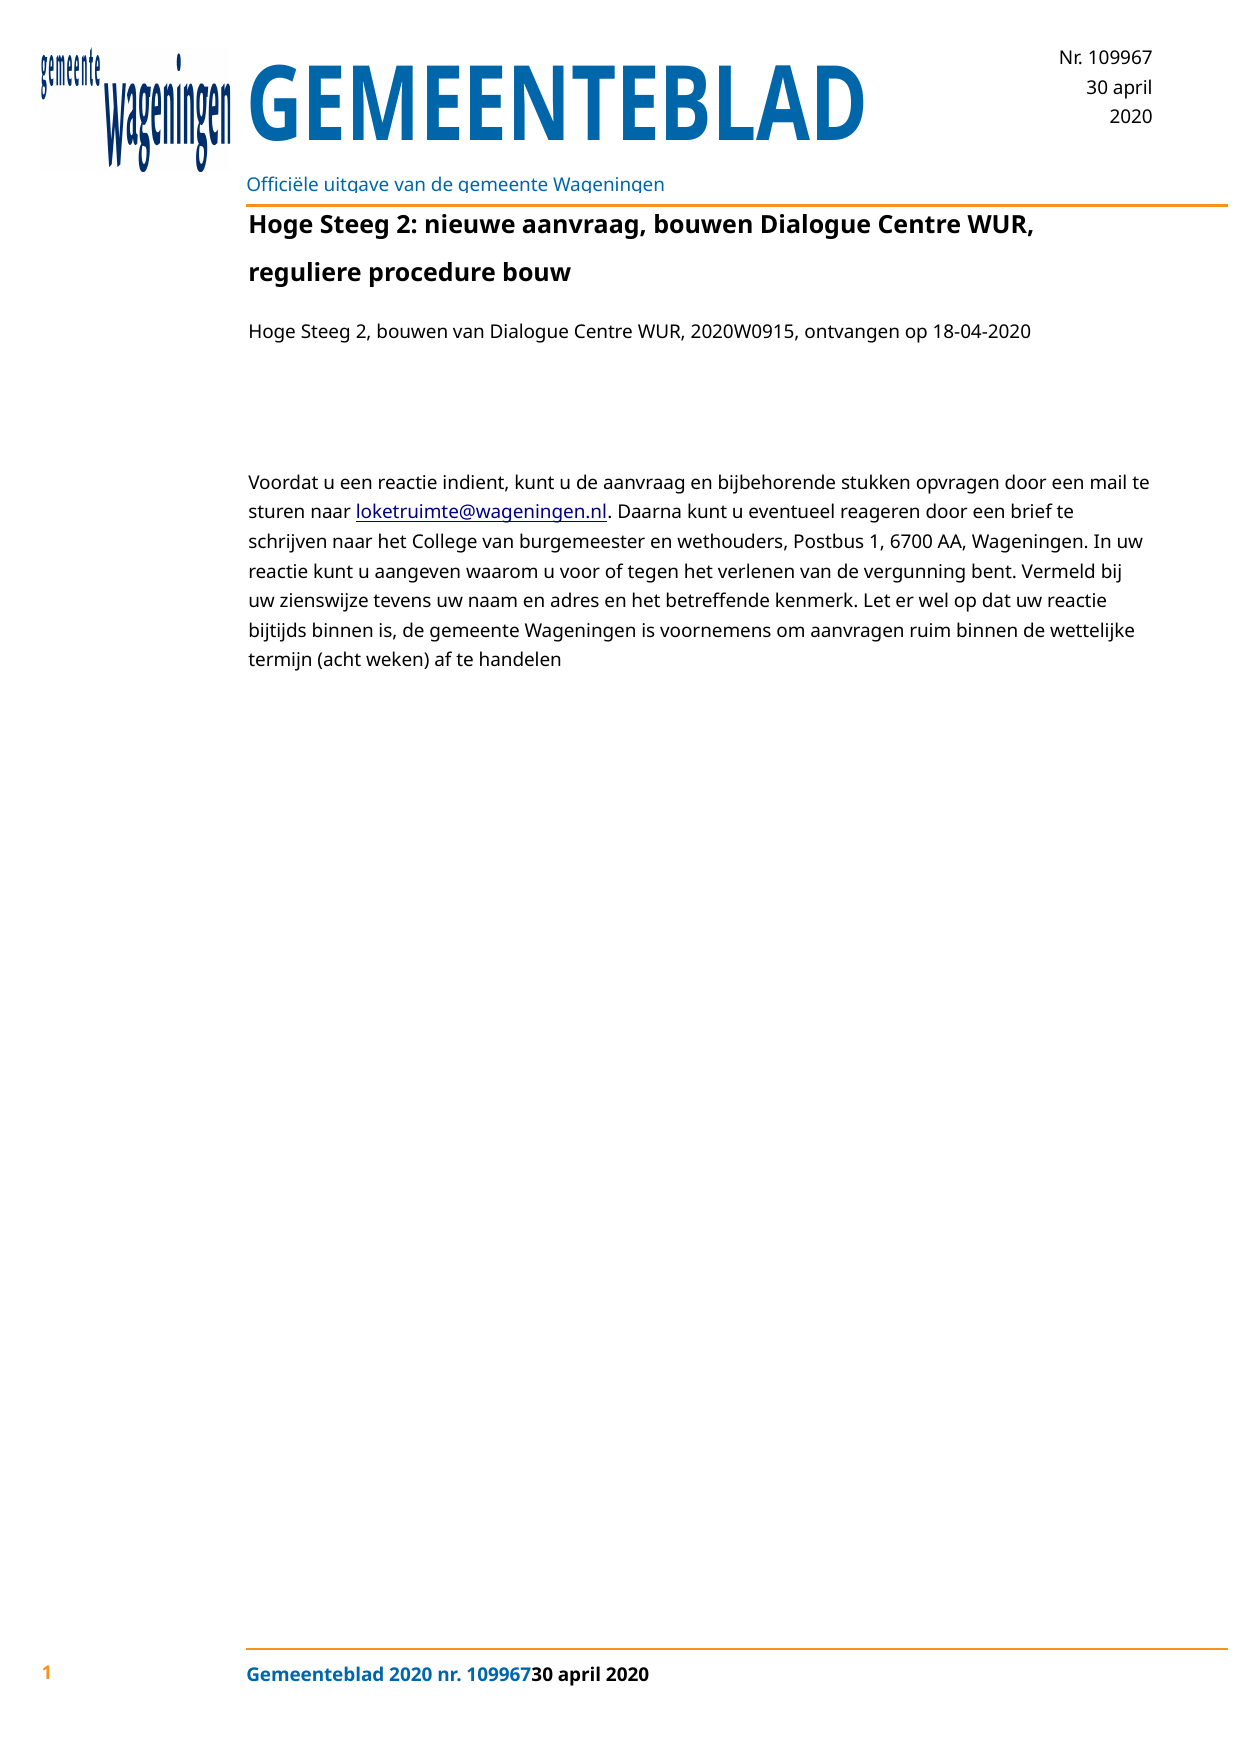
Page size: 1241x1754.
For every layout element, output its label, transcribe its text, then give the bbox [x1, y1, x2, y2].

text Hoge Steeg 2, bouwen van Dialogue Centre WUR, 2020W0915, ontvangen op 18-04-2020 [248, 318, 1152, 344]
picture [41, 47, 231, 172]
text Hoge Steeg 2: nieuwe aanvraag, bouwen Dialogue Centre WUR, reguliere procedure bouw [248, 207, 1152, 288]
text Voordat u een reactie indient, kunt u de aanvraag en bijbehorende stukken opvragen door een mail te sturen naar loketruimte@wageningen.nl. Daarna kunt u eventueel reageren door een brief te schrijven naar het College van burgemeester en wethouders, Postbus 1, 6700 AA, Wageningen. In uw reactie kunt u aangeven waarom u voor of tegen het verlenen van de vergunning bent. Vermeld bij uw zienswijze tevens uw naam en adres en het betreffende kenmerk. Let er wel op dat uw reactie bijtijds binnen is, de gemeente Wageningen is voornemens om aanvragen ruim binnen de wettelijke termijn (acht weken) af te handelen [248, 469, 1152, 672]
